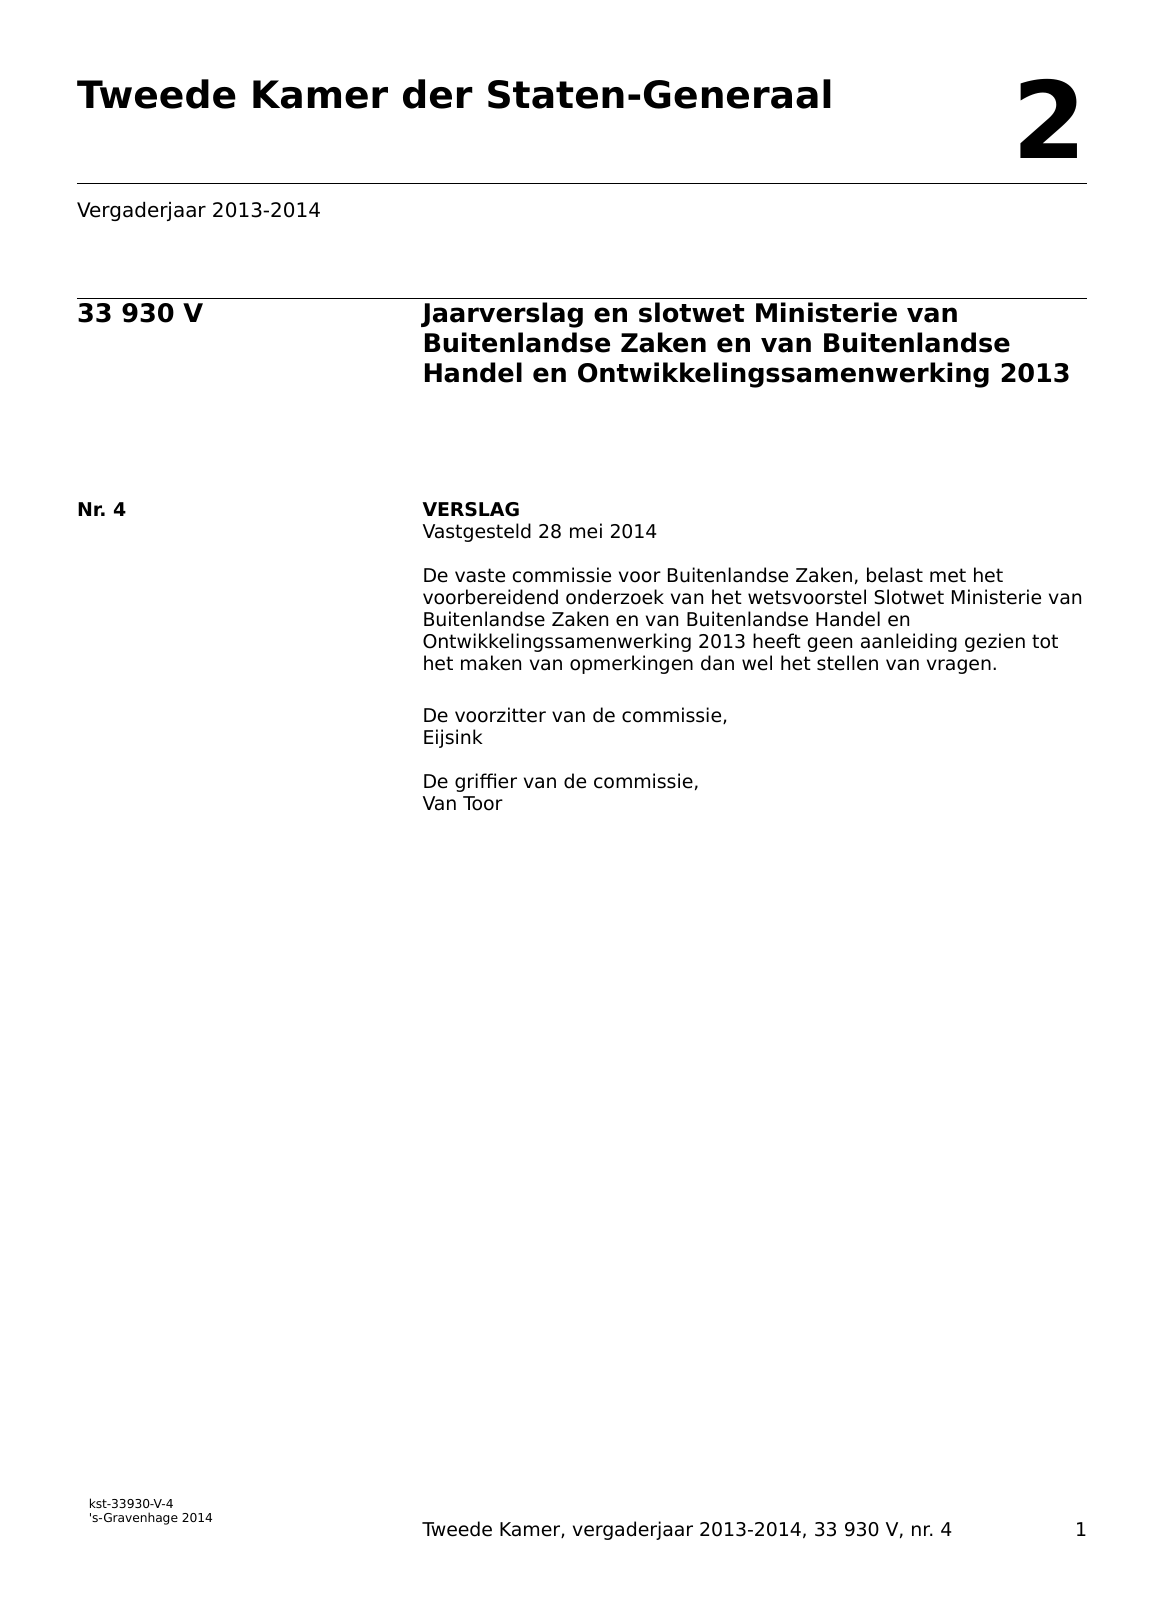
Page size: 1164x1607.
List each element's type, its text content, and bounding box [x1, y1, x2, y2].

text kst-33930-V-4 [88, 1497, 323, 1511]
text 's-Gravenhage 2014 [88, 1511, 323, 1525]
text Vastgesteld 28 mei 2014 [422, 521, 1087, 543]
text De griffier van de commissie, Van Toor [422, 771, 1087, 815]
text De vaste commissie voor Buitenlandse Zaken, belast met het voorbereidend onderzoek van het wetsvoorstel Slotwet Ministerie van Buitenlandse Zaken en van Buitenlandse Handel en Ontwikkelingssamenwerking 2013 heeft geen aanleiding gezien tot het maken van opmerkingen dan wel het stellen van vragen. [422, 565, 1087, 675]
table_header 2 [886, 59, 1087, 183]
table_header Tweede Kamer der Staten-Generaal [77, 59, 886, 183]
subtitle 33 930 V Jaarverslag en slotwet Ministerie van Buitenlandse Zaken en van Buitenlandse Handel en Ontwikkelingssamenwerking 2013 [77, 299, 1087, 388]
subtitle Nr. 4 VERSLAG [77, 499, 1087, 521]
text De voorzitter van de commissie, Eijsink [422, 705, 1087, 749]
table_cell Vergaderjaar 2013-2014 [77, 184, 1087, 298]
